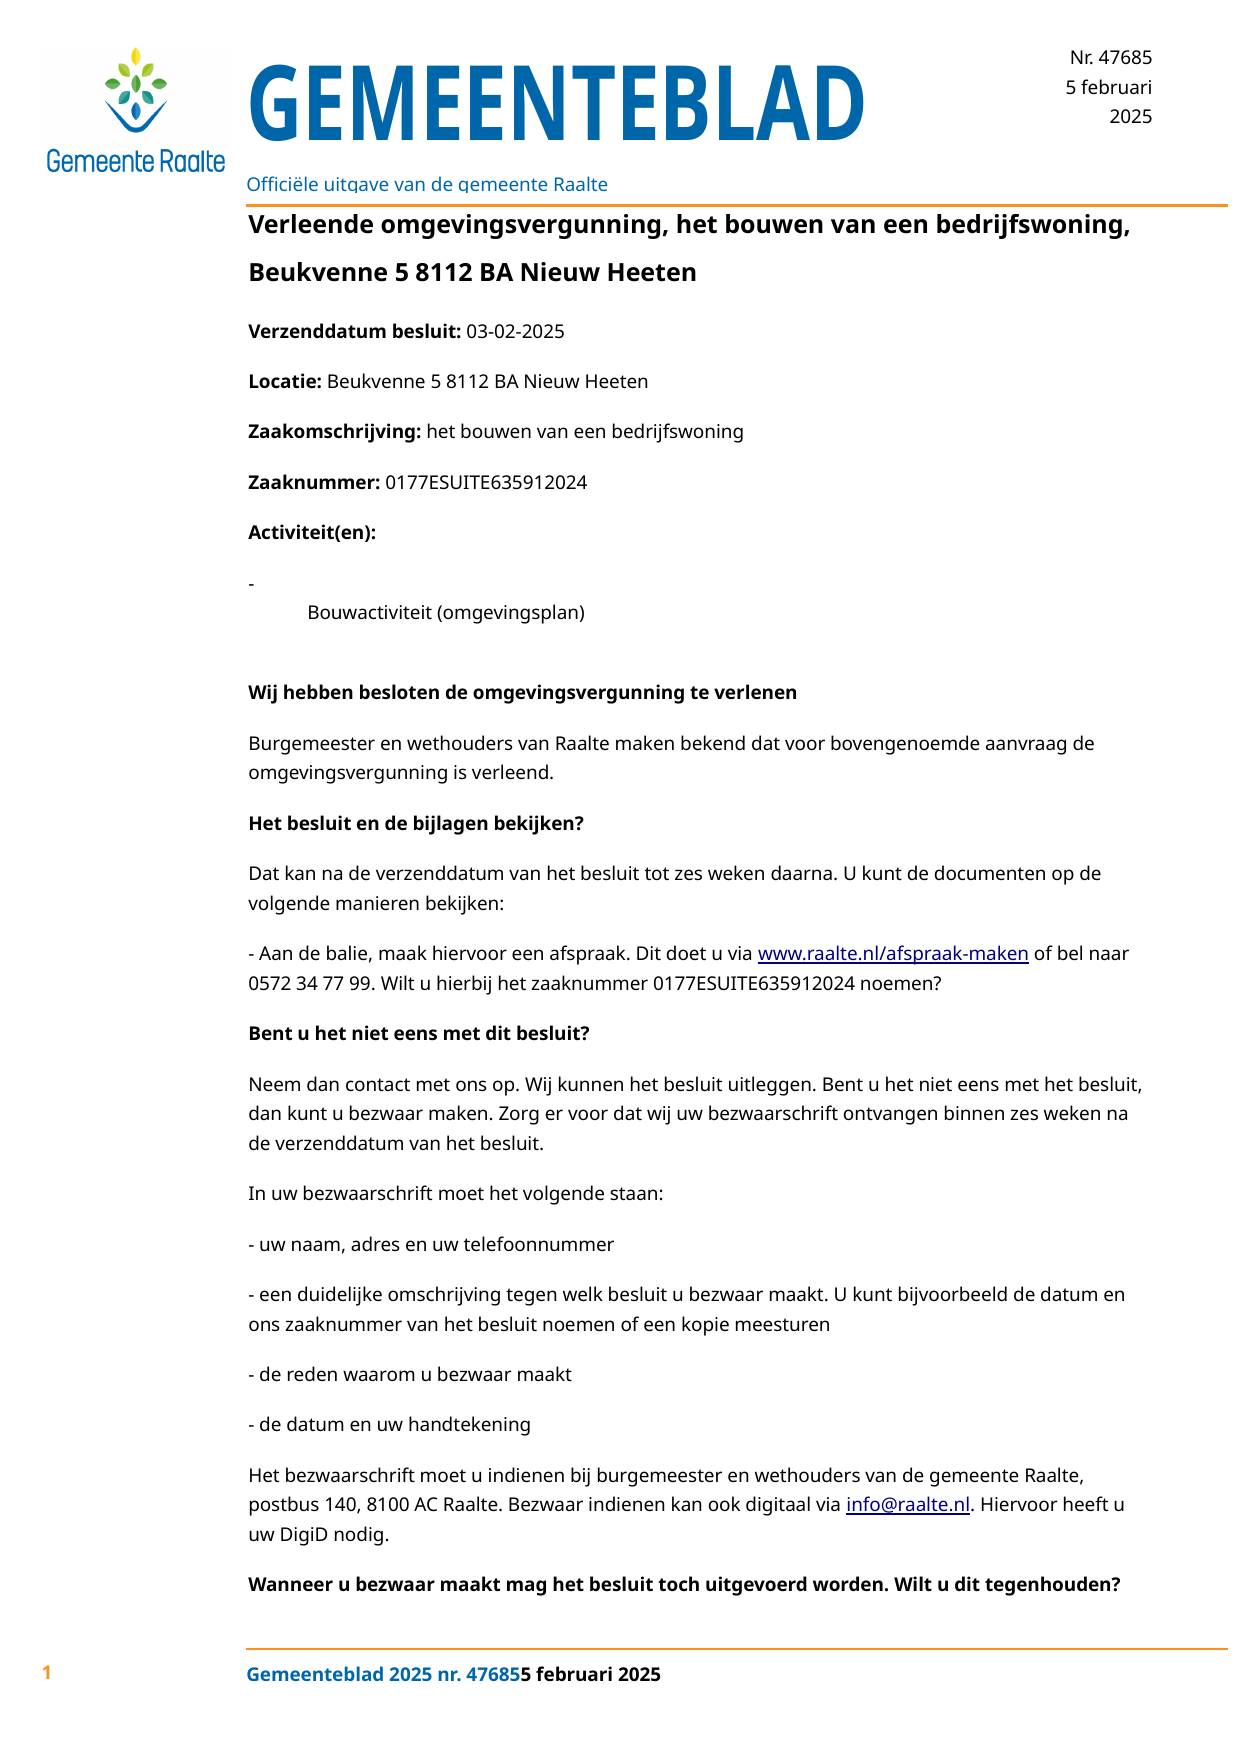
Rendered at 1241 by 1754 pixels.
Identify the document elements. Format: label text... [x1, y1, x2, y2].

text Wij hebben besloten de omgevingsvergunning te verlenen [248, 679, 1152, 705]
text Het besluit en de bijlagen bekijken? [248, 810, 1152, 836]
text Verzenddatum besluit: 03-02-2025 [248, 318, 1152, 344]
text Zaakomschrijving: het bouwen van een bedrijfswoning [248, 419, 1152, 444]
list Bouwactiviteit (omgevingsplan) [248, 599, 1152, 625]
text In uw bezwaarschrift moet het volgende staan: [248, 1180, 1152, 1206]
text Verleende omgevingsvergunning, het bouwen van een bedrijfswoning, Beukvenne 5 8112 BA Nieuw Heeten [248, 207, 1152, 288]
text Wanneer u bezwaar maakt mag het besluit toch uitgevoerd worden. Wilt u dit tegenhouden? [248, 1572, 1152, 1597]
text Dat kan na de verzenddatum van het besluit tot zes weken daarna. U kunt de documenten op de volgende manieren bekijken: [248, 860, 1152, 916]
text Locatie: Beukvenne 5 8112 BA Nieuw Heeten [248, 368, 1152, 394]
picture [41, 47, 231, 172]
text - de datum en uw handtekening [248, 1412, 1152, 1437]
text - een duidelijke omschrijving tegen welk besluit u bezwaar maakt. U kunt bijvoorbeeld de datum en ons zaaknummer van het besluit noemen of een kopie meesturen [248, 1281, 1152, 1337]
text Het bezwaarschrift moet u indienen bij burgemeester en wethouders van de gemeente Raalte, postbus 140, 8100 AC Raalte. Bezwaar indienen kan ook digitaal via info@raalte.nl. Hiervoor heeft u uw DigiD nodig. [248, 1462, 1152, 1547]
text Bent u het niet eens met dit besluit? [248, 1020, 1152, 1046]
text Neem dan contact met ons op. Wij kunnen het besluit uitleggen. Bent u het niet eens met het besluit, dan kunt u bezwaar maken. Zorg er voor dat wij uw bezwaarschrift ontvangen binnen zes weken na de verzenddatum van het besluit. [248, 1071, 1152, 1156]
text - de reden waarom u bezwaar maakt [248, 1361, 1152, 1387]
text - uw naam, adres en uw telefoonnummer [248, 1231, 1152, 1257]
text Burgemeester en wethouders van Raalte maken bekend dat voor bovengenoemde aanvraag de omgevingsvergunning is verleend. [248, 730, 1152, 785]
text Activiteit(en): [248, 519, 1152, 545]
text Zaaknummer: 0177ESUITE635912024 [248, 469, 1152, 495]
text - Aan de balie, maak hiervoor een afspraak. Dit doet u via www.raalte.nl/afspraak-maken of bel naar 0572 34 77 99. Wilt u hierbij het zaaknummer 0177ESUITE635912024 noemen? [248, 940, 1152, 996]
